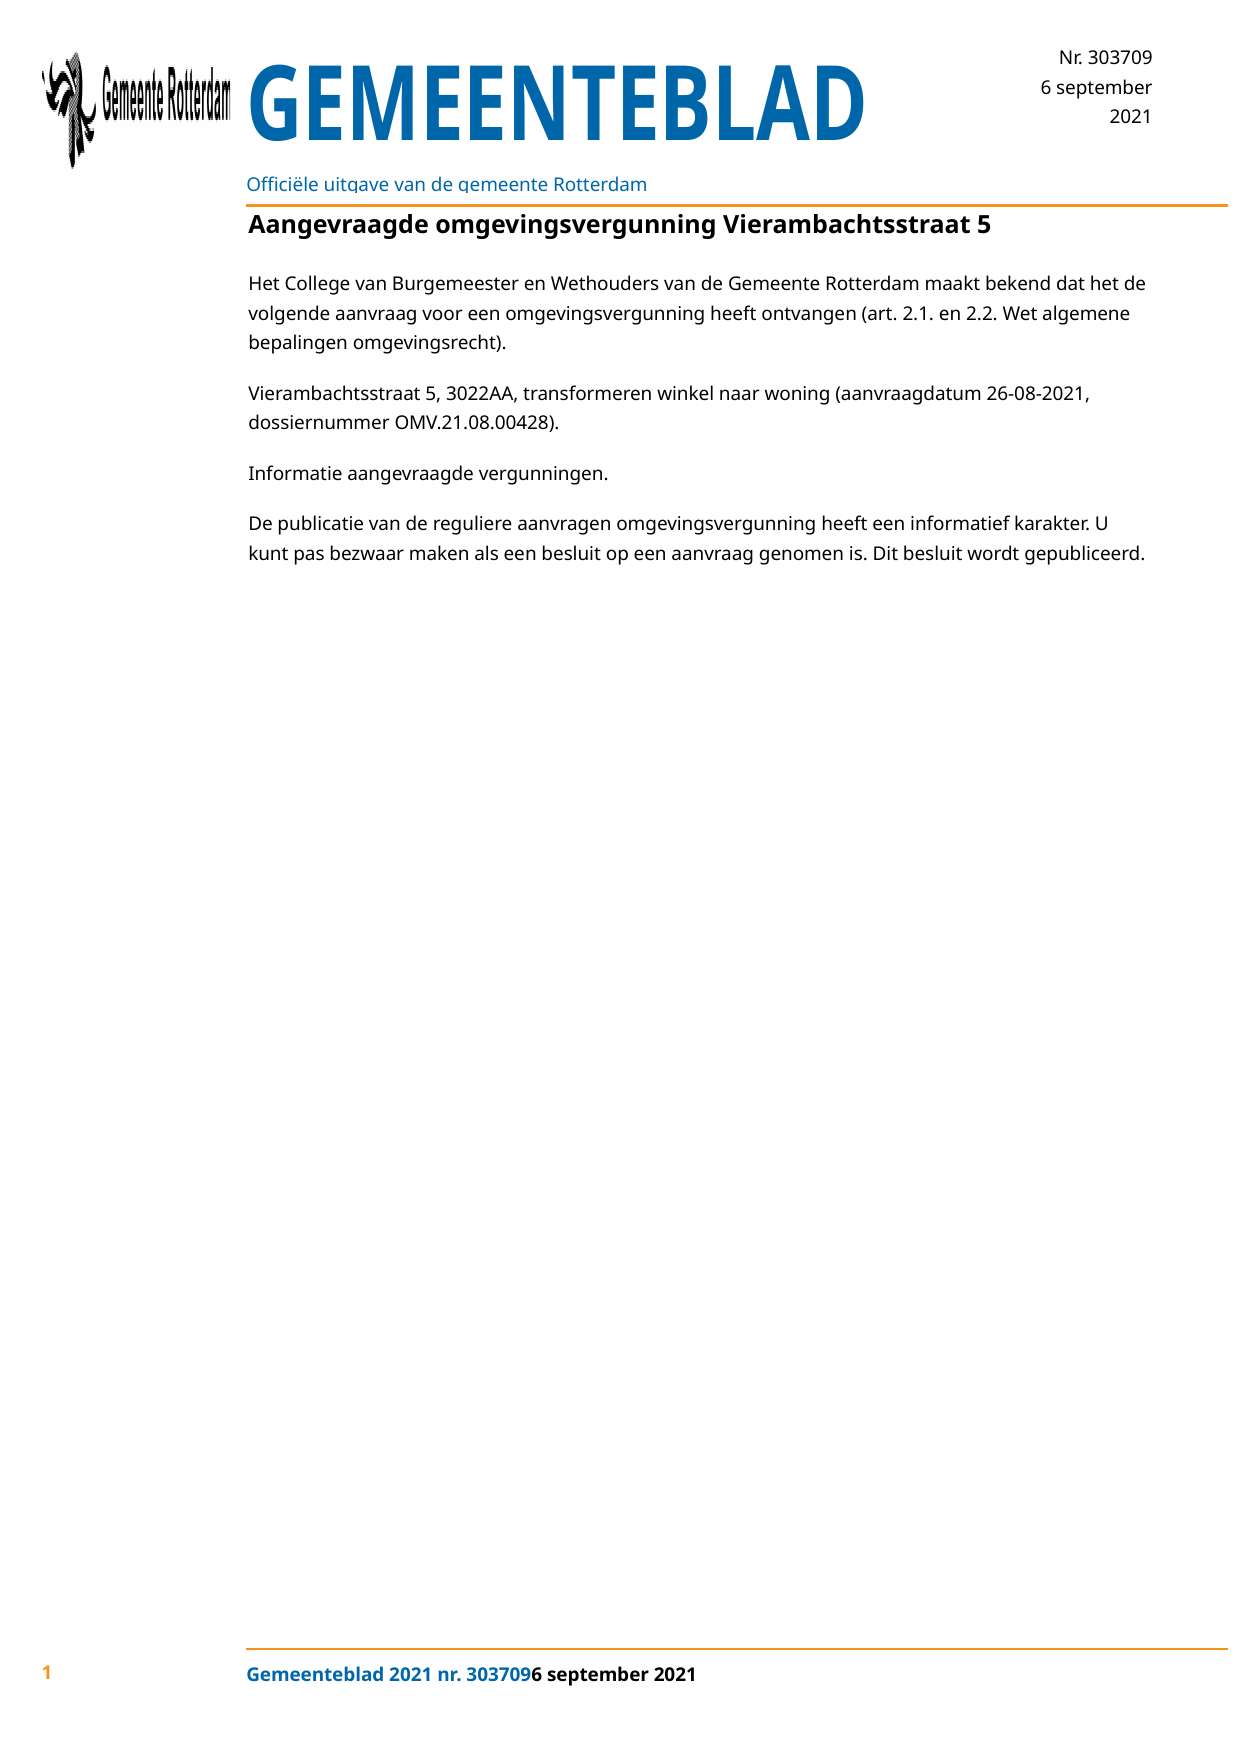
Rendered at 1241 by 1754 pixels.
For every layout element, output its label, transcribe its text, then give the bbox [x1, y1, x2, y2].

text Vierambachtsstraat 5, 3022AA, transformeren winkel naar woning (aanvraagdatum 26-08-2021, dossiernummer OMV.21.08.00428). [248, 380, 1152, 435]
text Informatie aangevraagde vergunningen. [248, 460, 1152, 486]
picture [41, 47, 231, 172]
text Het College van Burgemeester en Wethouders van de Gemeente Rotterdam maakt bekend dat het de volgende aanvraag voor een omgevingsvergunning heeft ontvangen (art. 2.1. en 2.2. Wet algemene bepalingen omgevingsrecht). [248, 270, 1152, 355]
text Aangevraagde omgevingsvergunning Vierambachtsstraat 5 [248, 207, 1152, 241]
text De publicatie van de reguliere aanvragen omgevingsvergunning heeft een informatief karakter. U kunt pas bezwaar maken als een besluit op een aanvraag genomen is. Dit besluit wordt gepubliceerd. [248, 510, 1152, 566]
